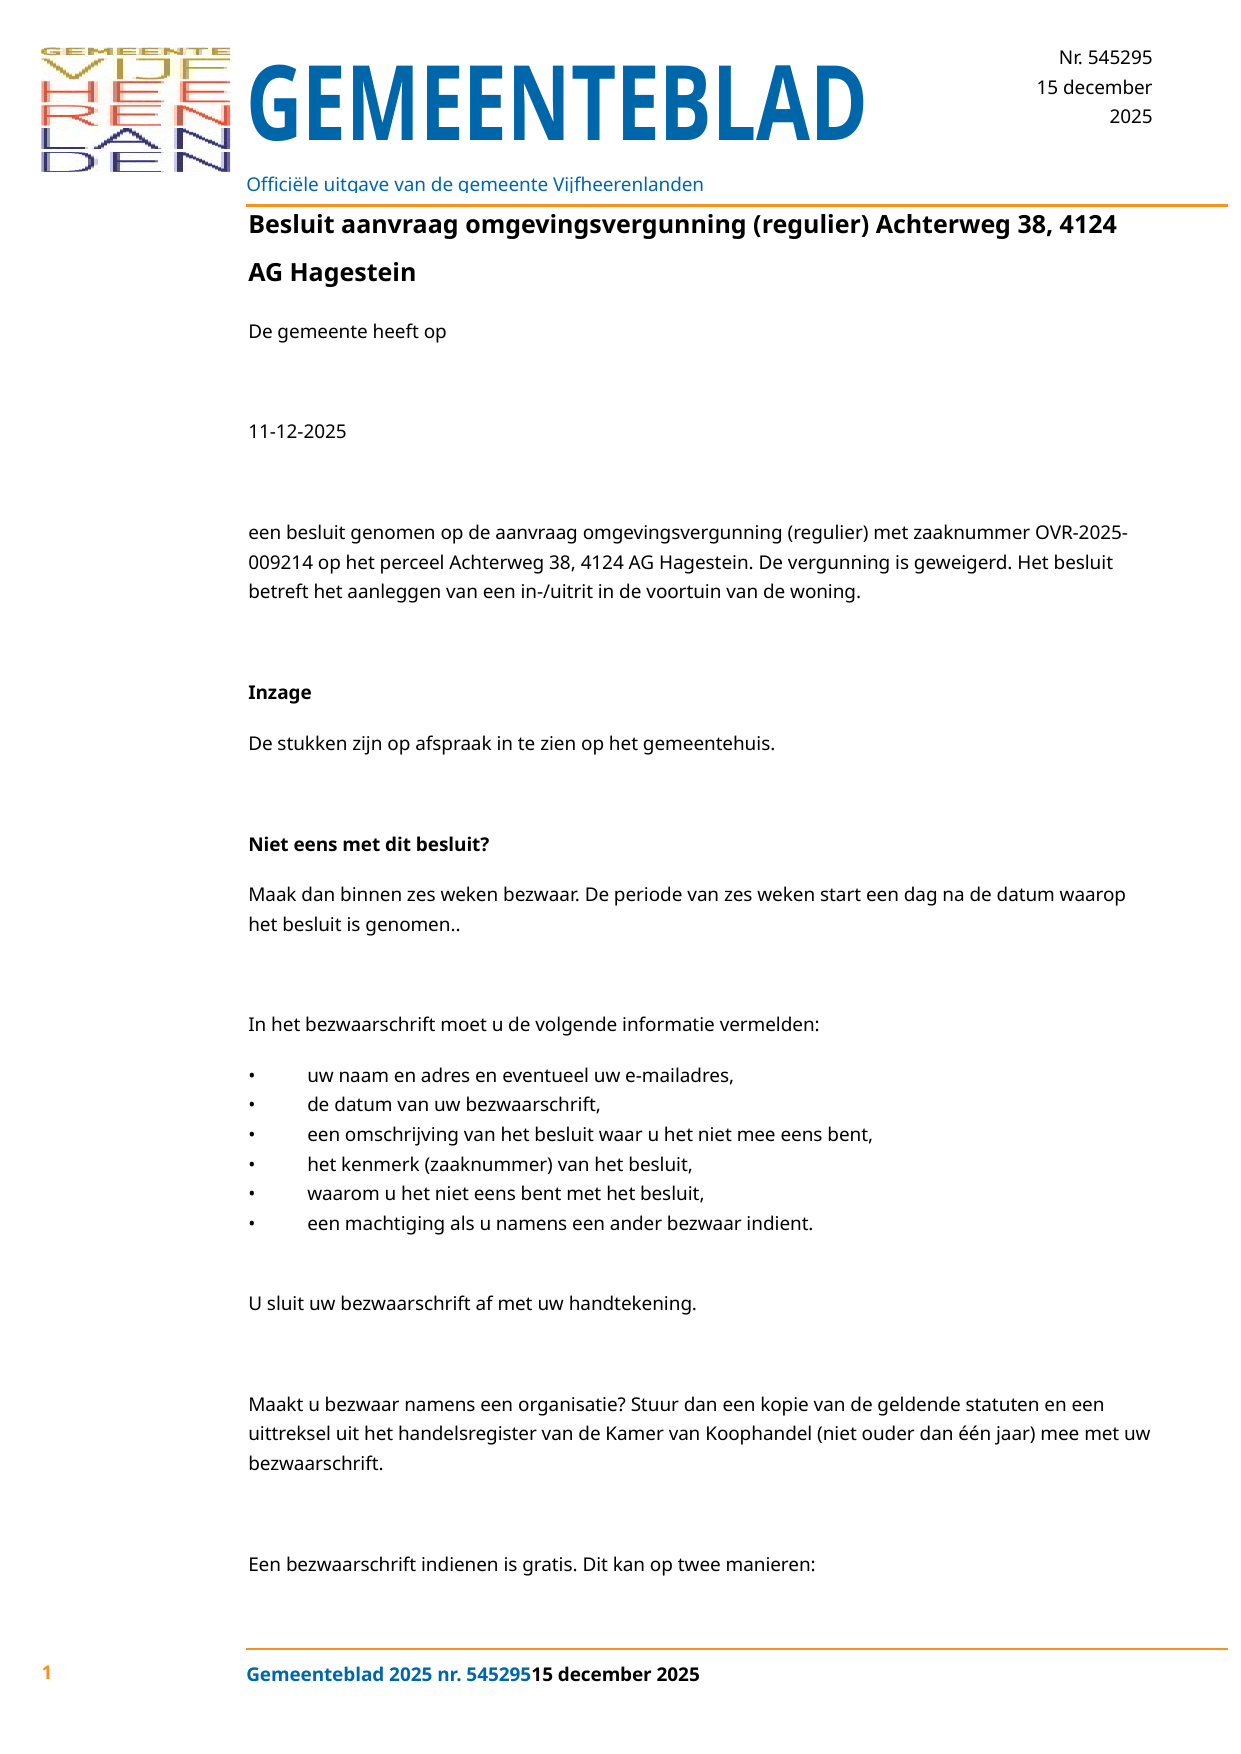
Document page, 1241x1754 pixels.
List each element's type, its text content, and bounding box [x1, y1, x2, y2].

text Maak dan binnen zes weken bezwaar. De periode van zes weken start een dag na de datum waarop het besluit is genomen.. [248, 881, 1152, 937]
text Maakt u bezwaar namens een organisatie? Stuur dan een kopie van de geldende statuten en een uittreksel uit het handelsregister van de Kamer van Koophandel (niet ouder dan één jaar) mee met uw bezwaarschrift. [248, 1391, 1152, 1476]
text Een bezwaarschrift indienen is gratis. Dit kan op twee manieren: [248, 1551, 1152, 1577]
text een besluit genomen op de aanvraag omgevingsvergunning (regulier) met zaaknummer OVR-2025-009214 op het perceel Achterweg 38, 4124 AG Hagestein. De vergunning is geweigerd. Het besluit betreft het aanleggen van een in-/uitrit in de voortuin van de woning. [248, 519, 1152, 604]
list de datum van uw bezwaarschrift, [248, 1092, 1152, 1117]
list een machtiging als u namens een ander bezwaar indient. [248, 1210, 1152, 1236]
text In het bezwaarschrift moet u de volgende informatie vermelden: [248, 1012, 1152, 1037]
text Niet eens met dit besluit? [248, 831, 1152, 857]
picture [41, 47, 231, 172]
text De stukken zijn op afspraak in te zien op het gemeentehuis. [248, 730, 1152, 756]
text U sluit uw bezwaarschrift af met uw handtekening. [248, 1290, 1152, 1316]
list het kenmerk (zaaknummer) van het besluit, [248, 1151, 1152, 1177]
text 11-12-2025 [248, 419, 1152, 444]
list uw naam en adres en eventueel uw e-mailadres, [248, 1062, 1152, 1088]
text Inzage [248, 679, 1152, 705]
text De gemeente heeft op [248, 318, 1152, 344]
text Besluit aanvraag omgevingsvergunning (regulier) Achterweg 38, 4124 AG Hagestein [248, 207, 1152, 288]
list een omschrijving van het besluit waar u het niet mee eens bent, [248, 1121, 1152, 1147]
list waarom u het niet eens bent met het besluit, [248, 1180, 1152, 1206]
